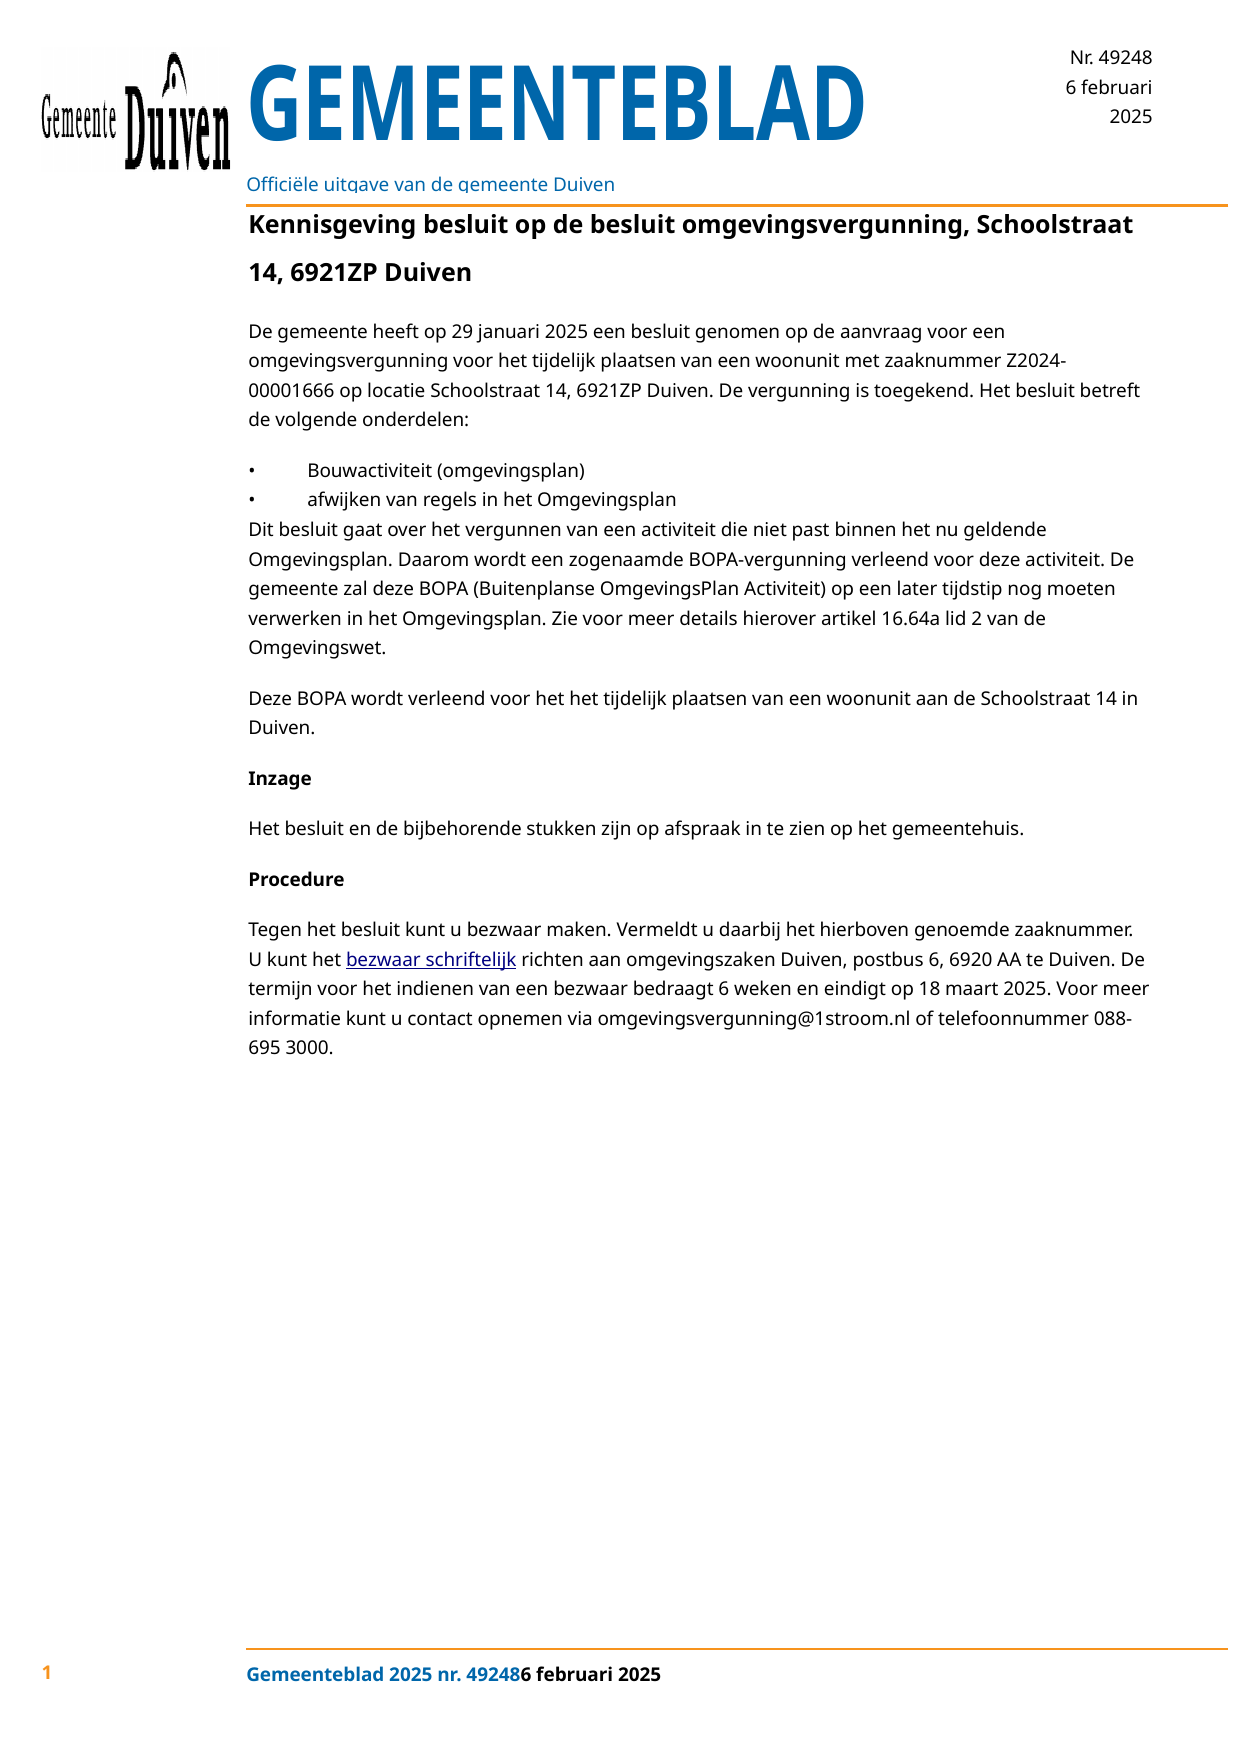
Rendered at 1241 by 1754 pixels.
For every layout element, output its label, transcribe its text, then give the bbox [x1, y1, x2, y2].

picture [41, 47, 231, 172]
text Deze BOPA wordt verleend voor het het tijdelijk plaatsen van een woonunit aan de Schoolstraat 14 in Duiven. [248, 685, 1152, 740]
text De gemeente heeft op 29 januari 2025 een besluit genomen op de aanvraag voor een omgevingsvergunning voor het tijdelijk plaatsen van een woonunit met zaaknummer Z2024-00001666 op locatie Schoolstraat 14, 6921ZP Duiven. De vergunning is toegekend. Het besluit betreft de volgende onderdelen: [248, 318, 1152, 432]
text Kennisgeving besluit op de besluit omgevingsvergunning, Schoolstraat 14, 6921ZP Duiven [248, 207, 1152, 288]
text Procedure [248, 866, 1152, 892]
text Dit besluit gaat over het vergunnen van een activiteit die niet past binnen het nu geldende Omgevingsplan. Daarom wordt een zogenaamde BOPA-vergunning verleend voor deze activiteit. De gemeente zal deze BOPA (Buitenplanse OmgevingsPlan Activiteit) op een later tijdstip nog moeten verwerken in het Omgevingsplan. Zie voor meer details hierover artikel 16.64a lid 2 van de Omgevingswet. [248, 516, 1152, 660]
text Het besluit en de bijbehorende stukken zijn op afspraak in te zien op het gemeentehuis. [248, 815, 1152, 841]
text Inzage [248, 765, 1152, 791]
list afwijken van regels in het Omgevingsplan [248, 487, 1152, 512]
text Tegen het besluit kunt u bezwaar maken. Vermeldt u daarbij het hierboven genoemde zaaknummer. U kunt het bezwaar schriftelijk richten aan omgevingszaken Duiven, postbus 6, 6920 AA te Duiven. De termijn voor het indienen van een bezwaar bedraagt 6 weken en eindigt op 18 maart 2025. Voor meer informatie kunt u contact opnemen via omgevingsvergunning@1stroom.nl of telefoonnummer 088-695 3000. [248, 916, 1152, 1060]
list Bouwactiviteit (omgevingsplan) [248, 457, 1152, 483]
